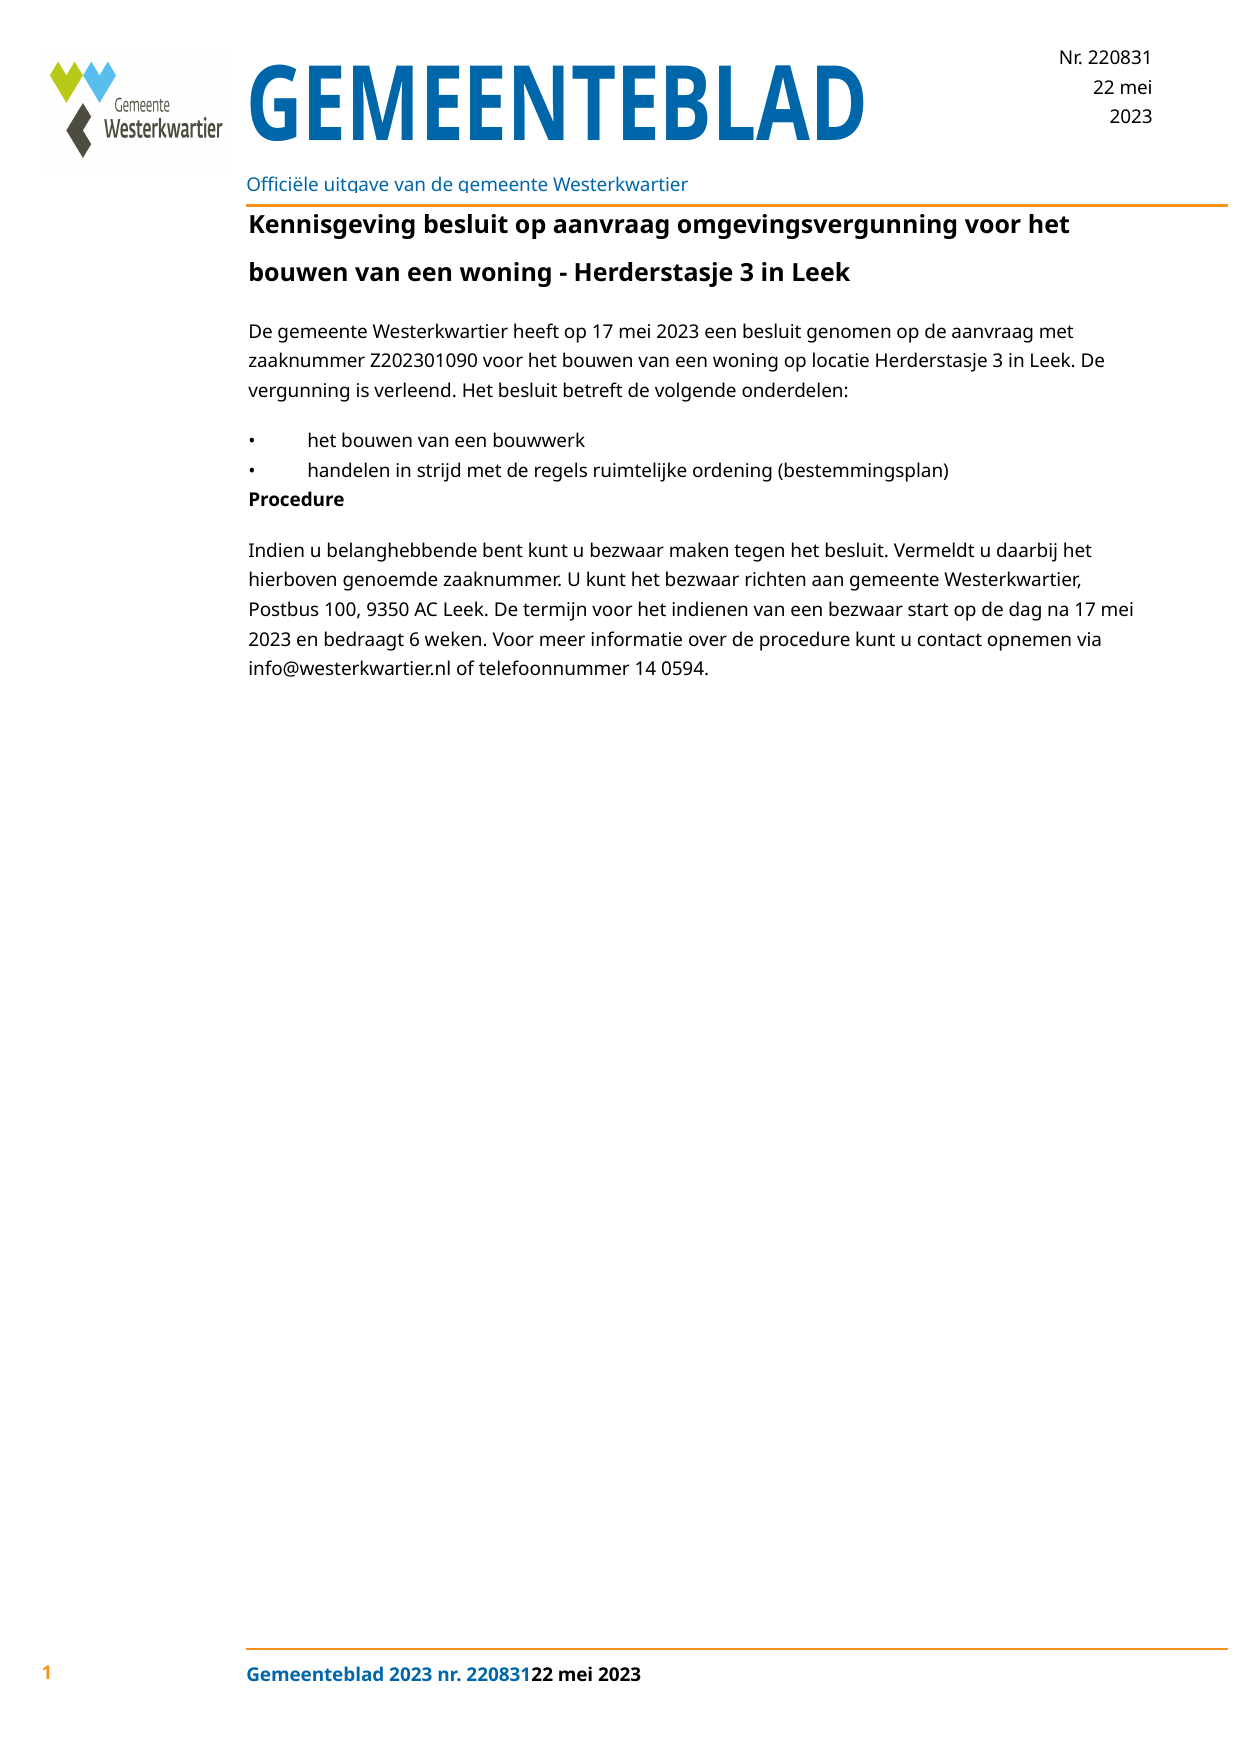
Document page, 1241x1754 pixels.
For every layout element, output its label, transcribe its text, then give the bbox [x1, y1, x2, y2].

picture [41, 47, 231, 172]
list handelen in strijd met de regels ruimtelijke ordening (bestemmingsplan) [248, 457, 1152, 483]
text De gemeente Westerkwartier heeft op 17 mei 2023 een besluit genomen op de aanvraag met zaaknummer Z202301090 voor het bouwen van een woning op locatie Herderstasje 3 in Leek. De vergunning is verleend. Het besluit betreft de volgende onderdelen: [248, 318, 1152, 403]
list het bouwen van een bouwwerk [248, 427, 1152, 453]
text Indien u belanghebbende bent kunt u bezwaar maken tegen het besluit. Vermeldt u daarbij het hierboven genoemde zaaknummer. U kunt het bezwaar richten aan gemeente Westerkwartier, Postbus 100, 9350 AC Leek. De termijn voor het indienen van een bezwaar start op de dag na 17 mei 2023 en bedraagt 6 weken. Voor meer informatie over de procedure kunt u contact opnemen via info@westerkwartier.nl of telefoonnummer 14 0594. [248, 537, 1152, 681]
text Procedure [248, 487, 1152, 512]
text Kennisgeving besluit op aanvraag omgevingsvergunning voor het bouwen van een woning - Herderstasje 3 in Leek [248, 207, 1152, 288]
